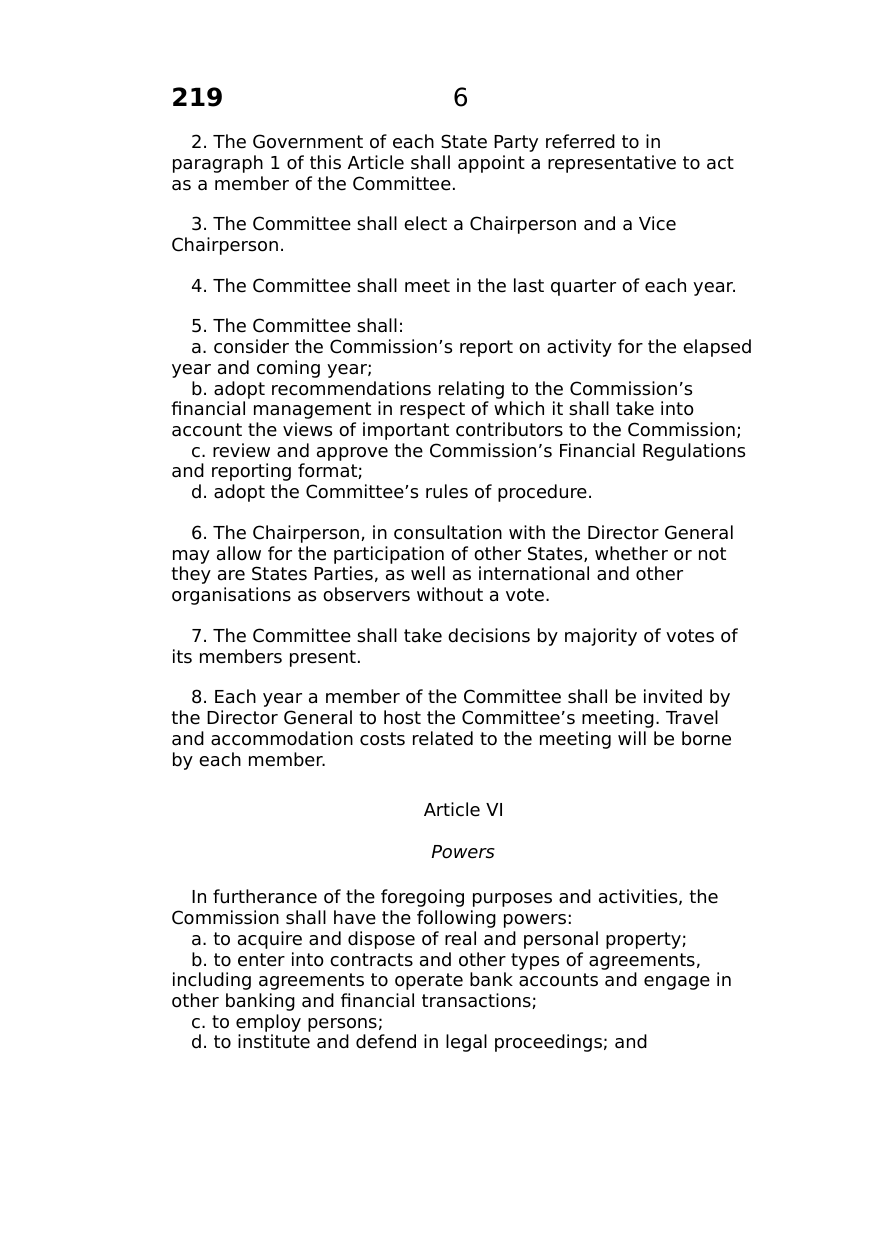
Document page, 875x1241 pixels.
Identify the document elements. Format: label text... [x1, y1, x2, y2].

subtitle Article VI Powers [171, 800, 756, 862]
text 6. The Chairperson, in consultation with the Director General may allow for the participation of other States, whether or not they are States Parties, as well as international and other organisations as observers without a vote. [171, 523, 756, 606]
text c. to employ persons; [171, 1012, 756, 1032]
text 4. The Committee shall meet in the last quarter of each year. [171, 276, 756, 296]
text b. adopt recommendations relating to the Commission’s financial management in respect of which it shall take into account the views of important contributors to the Commission; [171, 378, 756, 441]
text a. to acquire and dispose of real and personal property; [171, 929, 756, 949]
text 7. The Committee shall take decisions by majority of votes of its members present. [171, 626, 756, 667]
text 8. Each year a member of the Committee shall be invited by the Director General to host the Committee’s meeting. Travel and accommodation costs related to the meeting will be borne by each member. [171, 687, 756, 770]
text b. to enter into contracts and other types of agreements, including agreements to operate bank accounts and engage in other banking and financial transactions; [171, 949, 756, 1012]
text 3. The Committee shall elect a Chairperson and a Vice Chairperson. [171, 214, 756, 256]
text In furtherance of the foregoing purposes and activities, the Commission shall have the following powers: [171, 887, 756, 929]
text 2. The Government of each State Party referred to in paragraph 1 of this Article shall appoint a representative to act as a member of the Committee. [171, 132, 756, 194]
text d. to institute and defend in legal proceedings; and [171, 1032, 756, 1053]
text a. consider the Commission’s report on activity for the elapsed year and coming year; [171, 337, 756, 378]
text d. adopt the Committee’s rules of procedure. [171, 482, 756, 503]
text 5. The Committee shall: [171, 316, 756, 337]
text c. review and approve the Commission’s Financial Regulations and reporting format; [171, 441, 756, 482]
